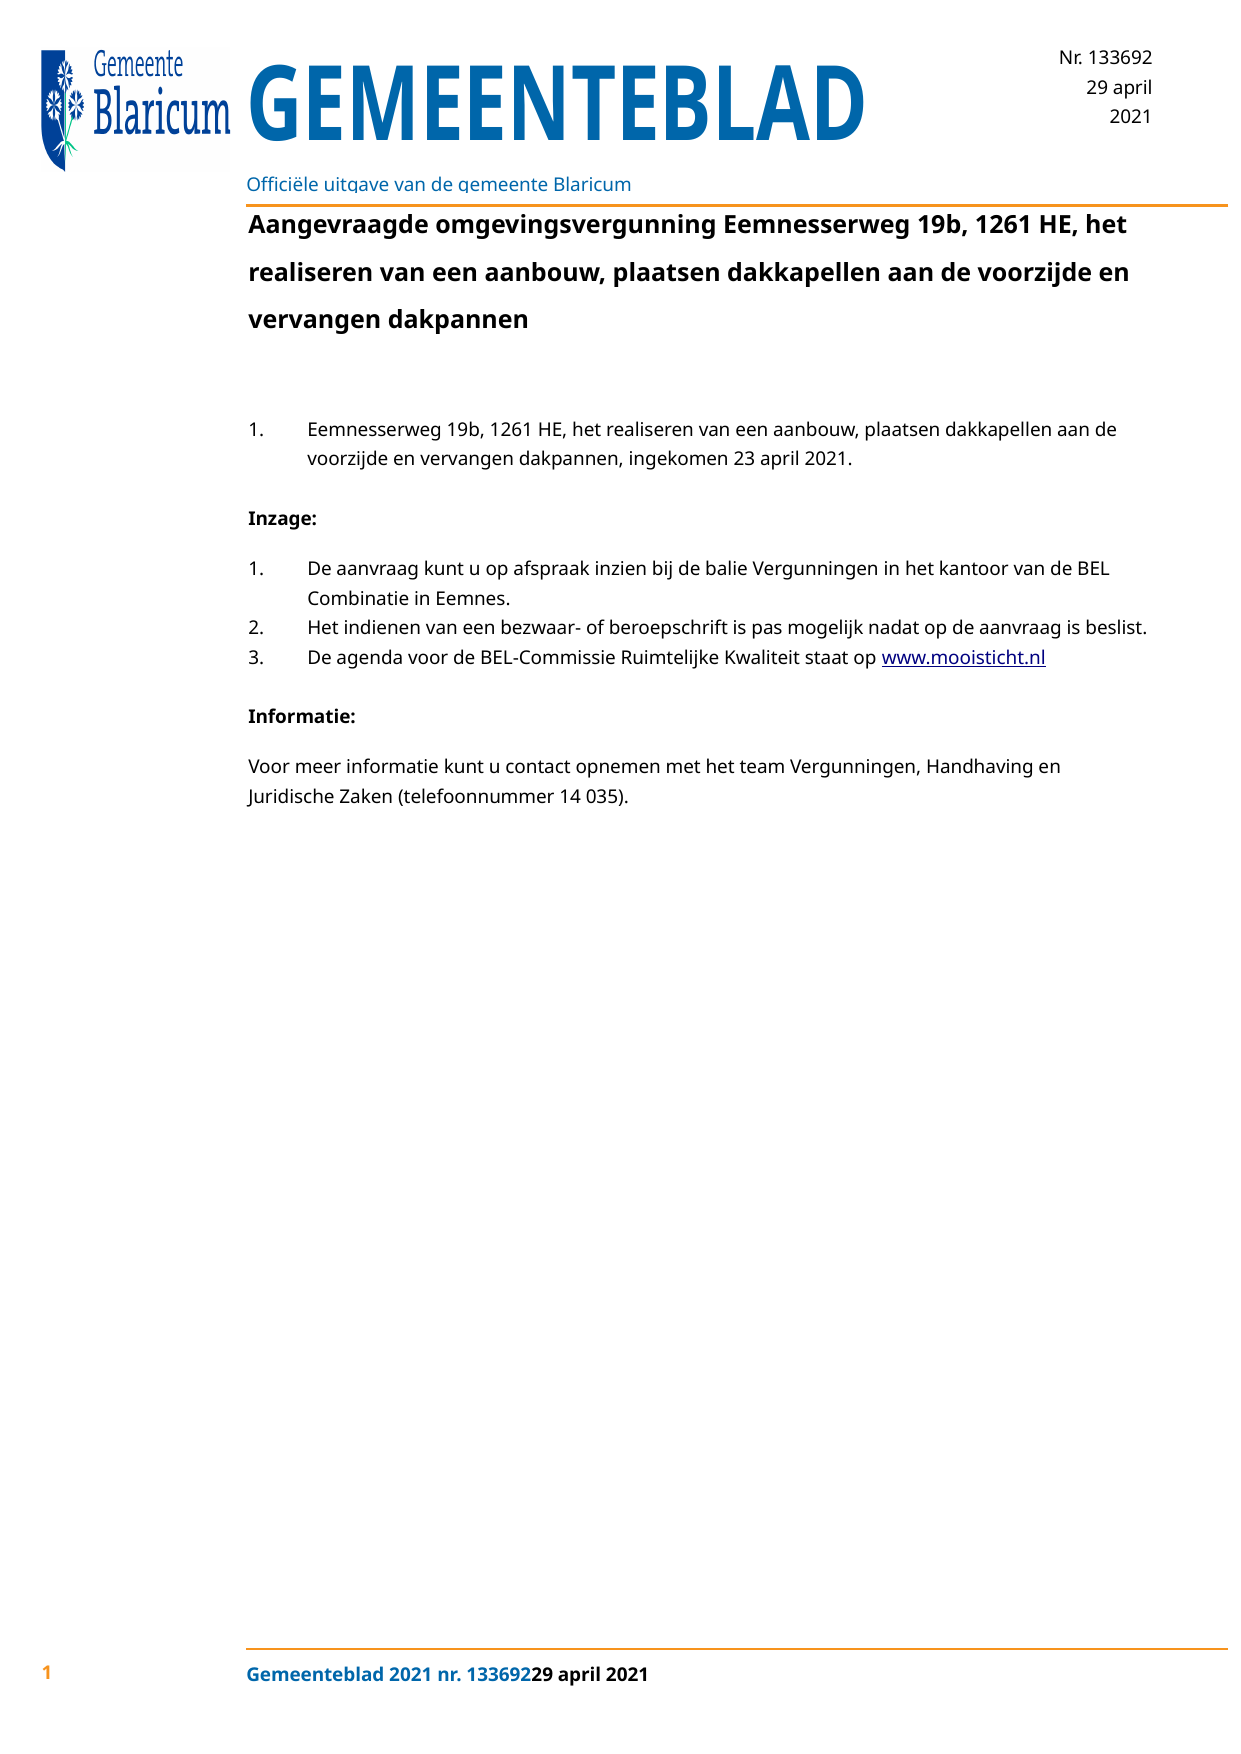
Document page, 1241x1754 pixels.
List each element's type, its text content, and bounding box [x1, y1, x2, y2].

text Voor meer informatie kunt u contact opnemen met het team Vergunningen, Handhaving en Juridische Zaken (telefoonnummer 14 035). [248, 753, 1152, 809]
list De agenda voor de BEL-Commissie Ruimtelijke Kwaliteit staat op www.mooisticht.nl [248, 644, 1152, 669]
text Inzage: [248, 505, 1152, 530]
picture [41, 47, 231, 172]
text Aangevraagde omgevingsvergunning Eemnesserweg 19b, 1261 HE, het realiseren van een aanbouw, plaatsen dakkapellen aan de voorzijde en vervangen dakpannen [248, 207, 1152, 336]
list Eemnesserweg 19b, 1261 HE, het realiseren van een aanbouw, plaatsen dakkapellen aan de voorzijde en vervangen dakpannen, ingekomen 23 april 2021. [248, 416, 1152, 471]
list De aanvraag kunt u op afspraak inzien bij de balie Vergunningen in het kantoor van de BEL Combinatie in Eemnes. [248, 555, 1152, 610]
list Het indienen van een bezwaar- of beroepschrift is pas mogelijk nadat op de aanvraag is beslist. [248, 614, 1152, 640]
text Informatie: [248, 703, 1152, 729]
